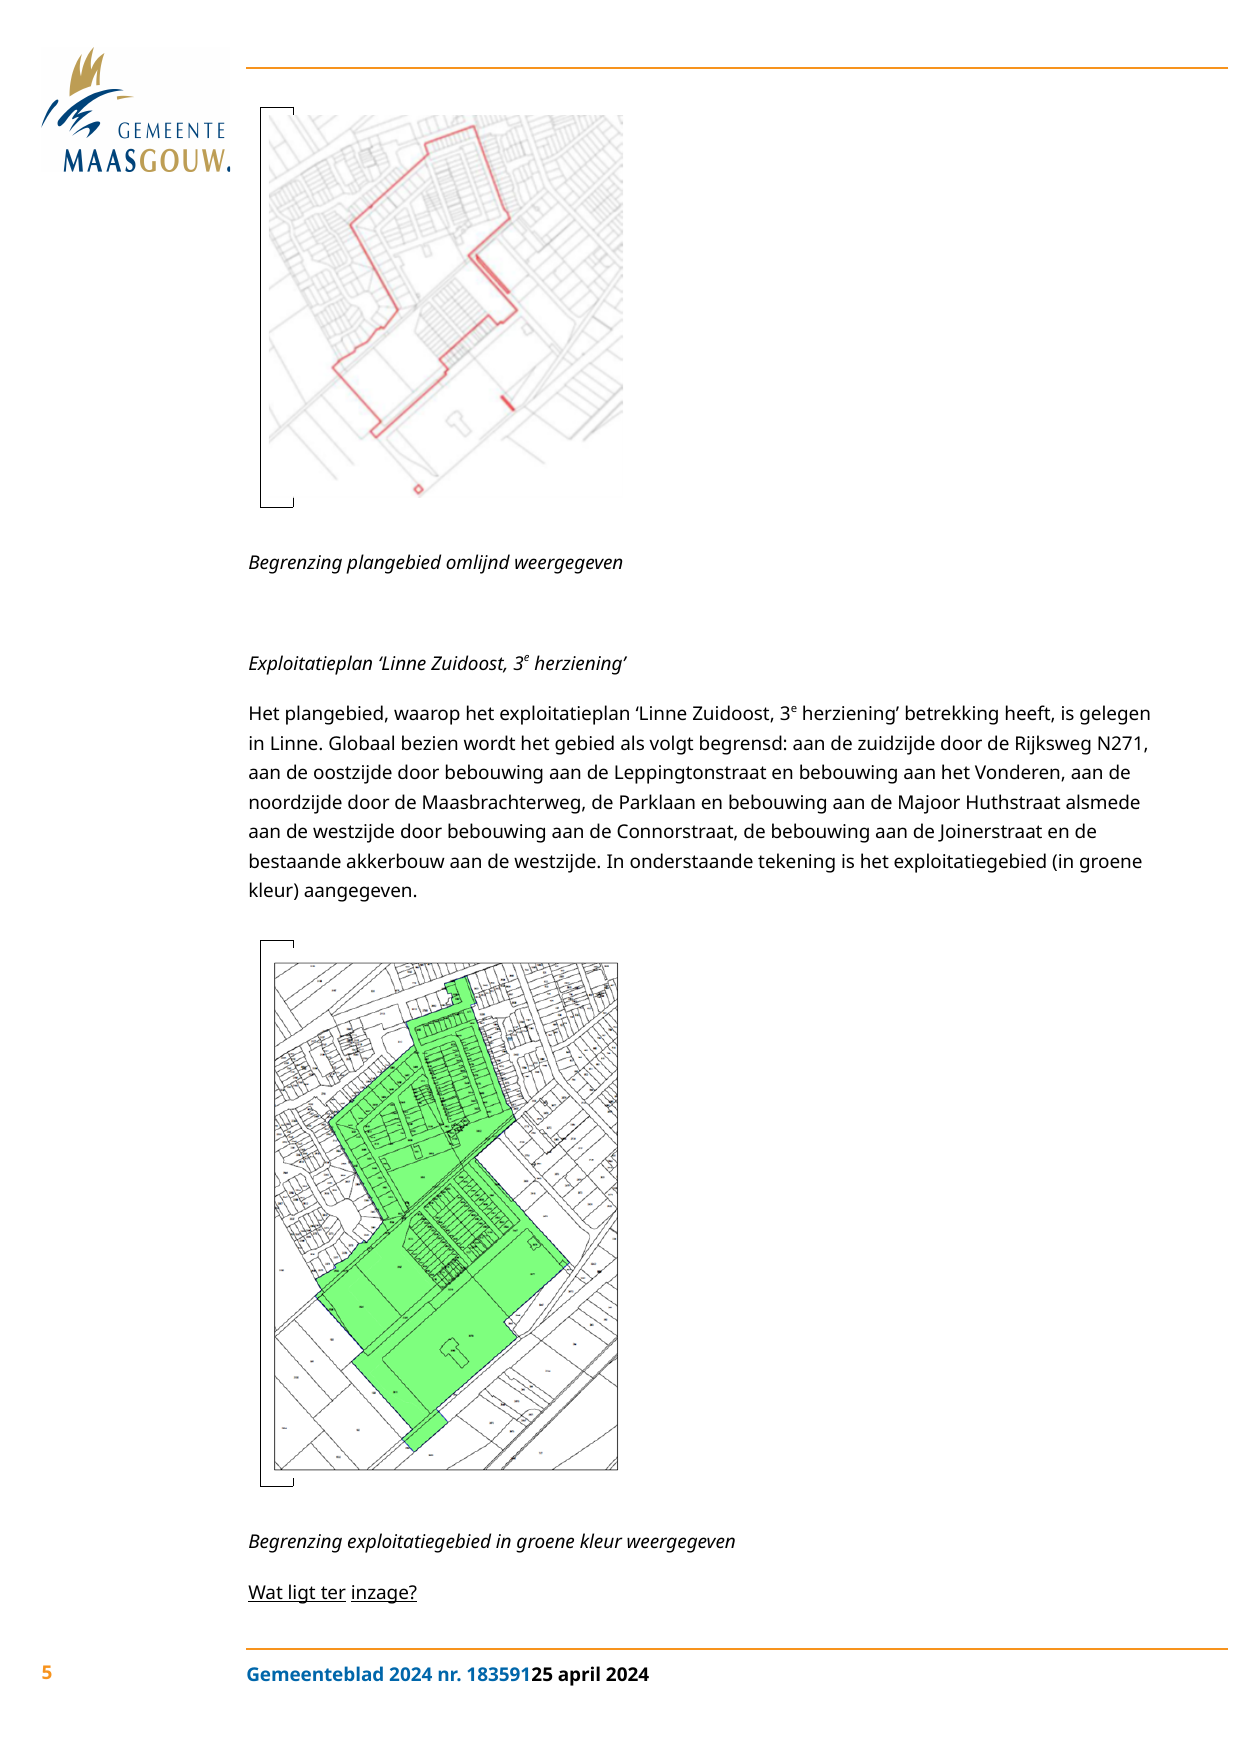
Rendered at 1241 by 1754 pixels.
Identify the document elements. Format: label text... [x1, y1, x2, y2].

text Het plangebied, waarop het exploitatieplan ‘Linne Zuidoost, 3e herziening’ betrekking heeft, is gelegen in Linne. Globaal bezien wordt het gebied als volgt begrensd: aan de zuidzijde door de Rijksweg N271, aan de oostzijde door bebouwing aan de Leppingtonstraat en bebouwing aan het Vonderen, aan de noordzijde door de Maasbrachterweg, de Parklaan en bebouwing aan de Majoor Huthstraat alsmede aan de westzijde door bebouwing aan de Connorstraat, de bebouwing aan de Joinerstraat en de bestaande akkerbouw aan de westzijde. In onderstaande tekening is het exploitatiegebied (in groene kleur) aangegeven. [248, 700, 1152, 903]
picture [268, 115, 624, 498]
text Begrenzing plangebied omlijnd weergegeven [248, 549, 1152, 574]
text Exploitatieplan ‘Linne Zuidoost, 3e herziening’ [248, 650, 1152, 675]
picture [268, 948, 624, 1478]
picture [41, 47, 231, 172]
text Begrenzing exploitatiegebied in groene kleur weergegeven [248, 1528, 1152, 1554]
text Wat ligt ter inzage? [248, 1579, 1152, 1605]
